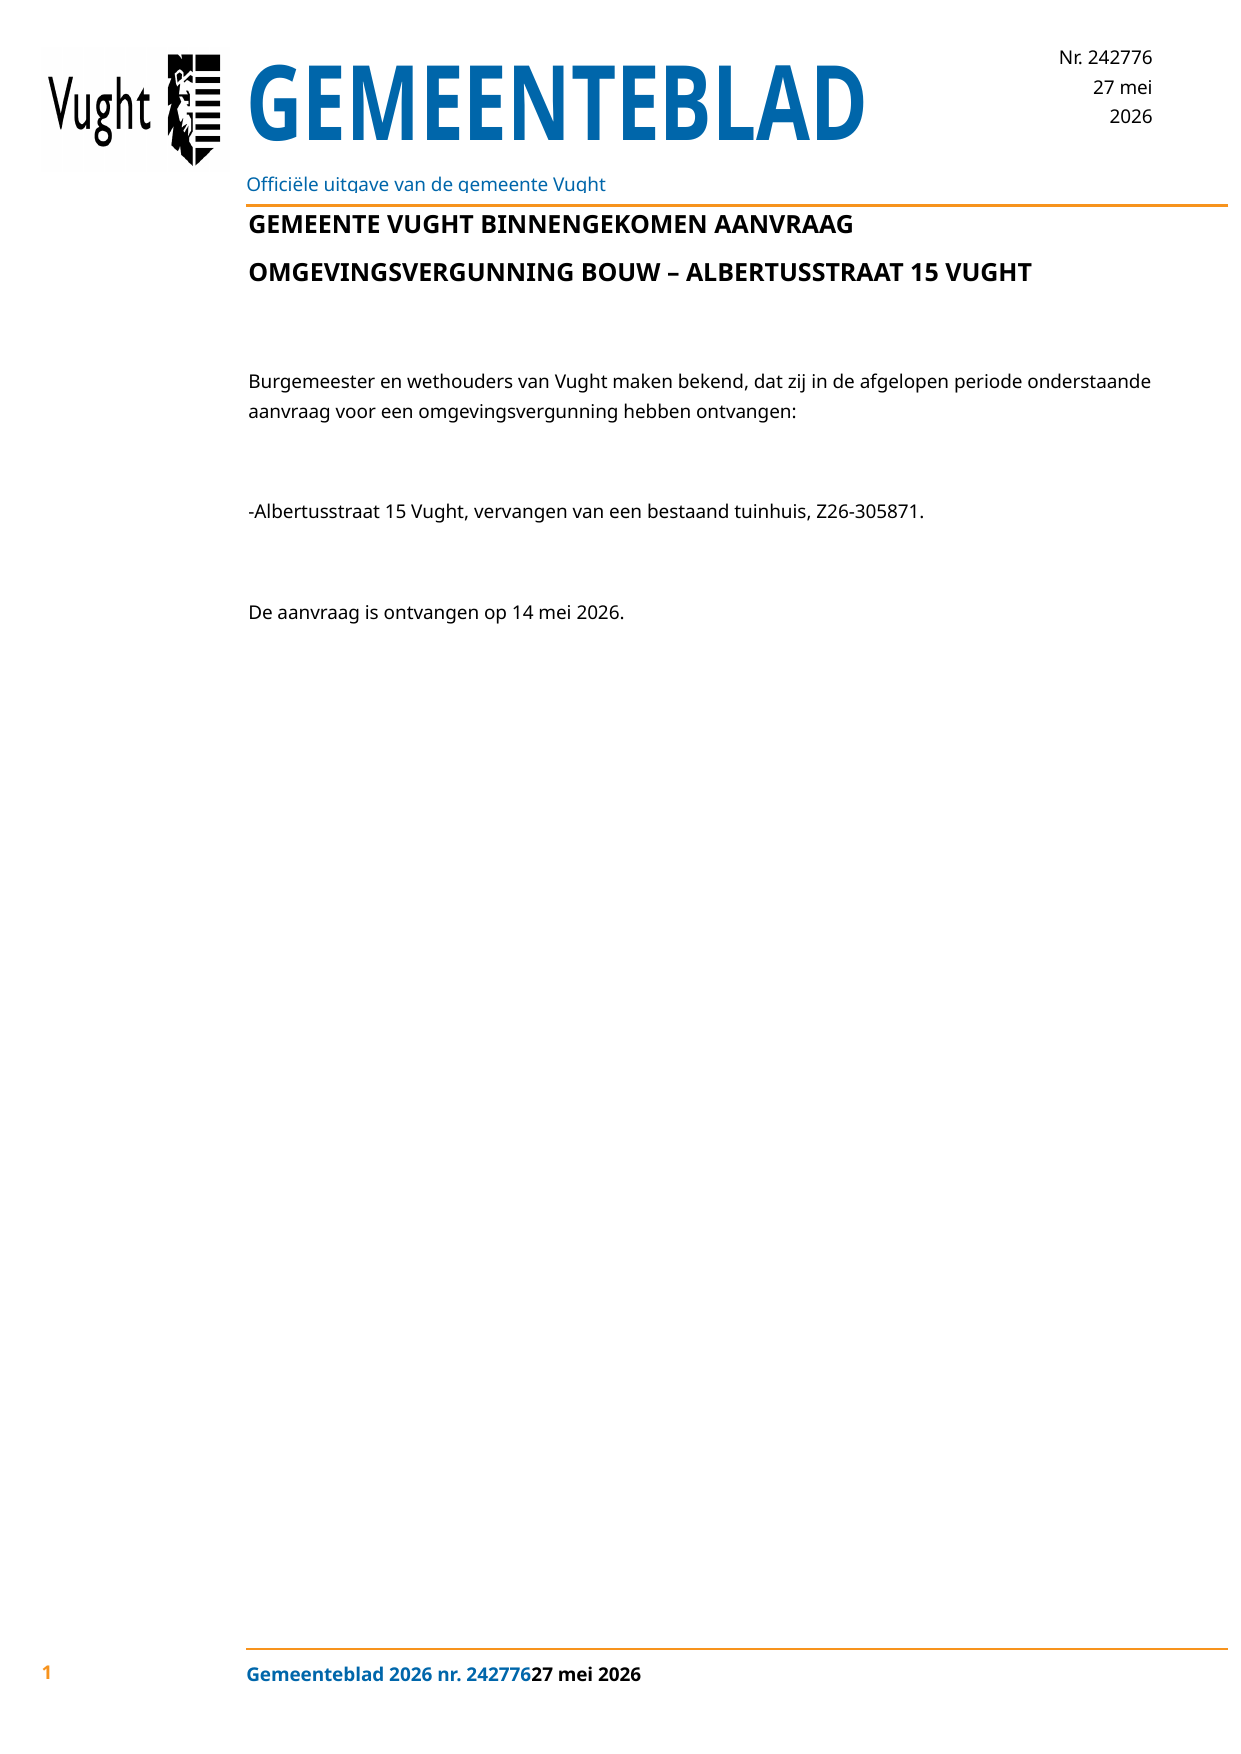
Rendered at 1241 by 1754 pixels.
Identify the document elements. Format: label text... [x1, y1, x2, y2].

text De aanvraag is ontvangen op 14 mei 2026. [248, 599, 1152, 625]
text Burgemeester en wethouders van Vught maken bekend, dat zij in de afgelopen periode onderstaande aanvraag voor een omgevingsvergunning hebben ontvangen: [248, 368, 1152, 424]
text GEMEENTE VUGHT BINNENGEKOMEN AANVRAAG OMGEVINGSVERGUNNING BOUW – ALBERTUSSTRAAT 15 VUGHT [248, 207, 1152, 288]
text -Albertusstraat 15 Vught, vervangen van een bestaand tuinhuis, Z26-305871. [248, 499, 1152, 524]
picture [41, 47, 231, 172]
